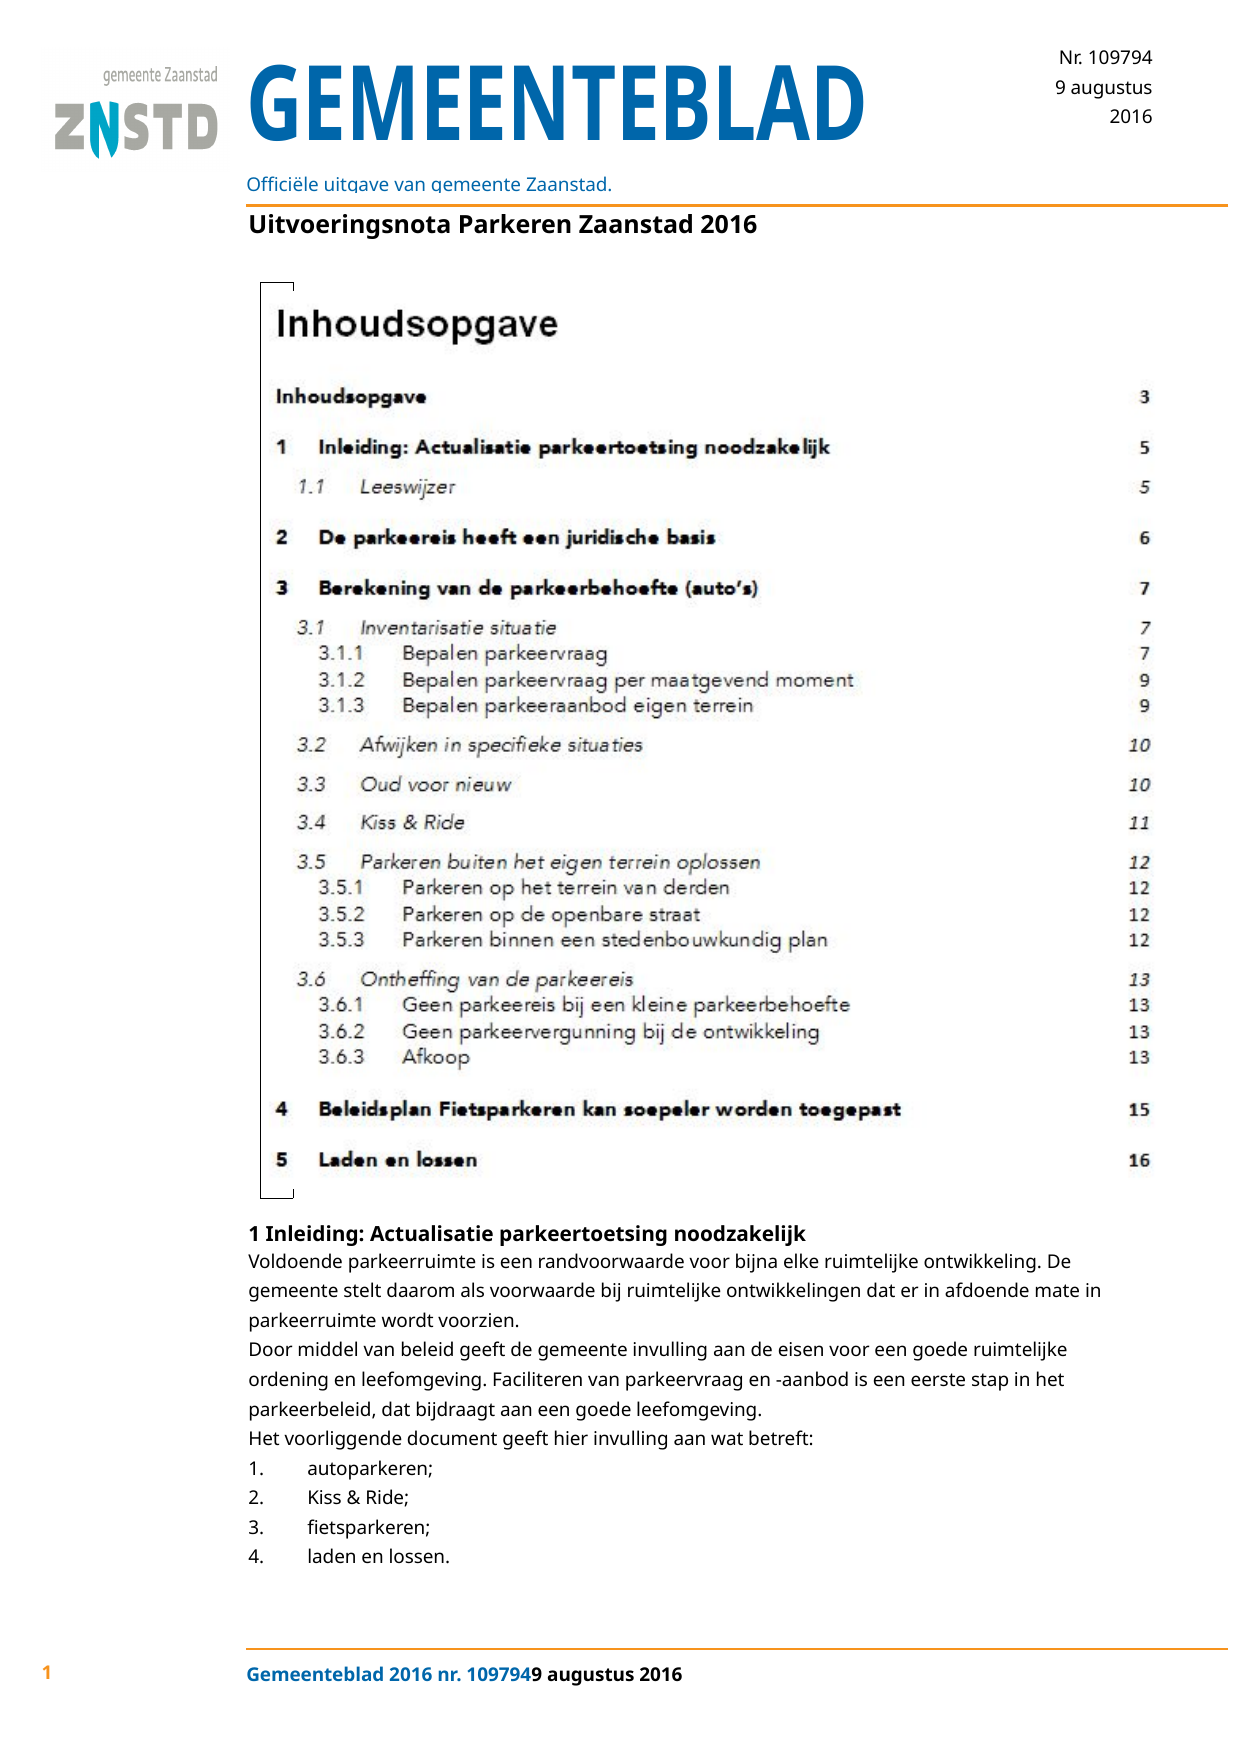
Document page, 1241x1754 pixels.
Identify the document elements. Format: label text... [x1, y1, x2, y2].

list autoparkeren; [248, 1455, 1152, 1481]
text Uitvoeringsnota Parkeren Zaanstad 2016 [248, 207, 1152, 241]
text 1 Inleiding: Actualisatie parkeertoetsing noodzakelijk [248, 1219, 1152, 1248]
list Kiss & Ride; [248, 1484, 1152, 1510]
list laden en lossen. [248, 1544, 1152, 1569]
list fietsparkeren; [248, 1514, 1152, 1540]
text Door middel van beleid geeft de gemeente invulling aan de eisen voor een goede ruimtelijke ordening en leefomgeving. Faciliteren van parkeervraag en -aanbod is een eerste stap in het parkeerbeleid, dat bijdraagt aan een goede leefomgeving. [248, 1337, 1152, 1421]
text Het voorliggende document geeft hier invulling aan wat betreft: [248, 1425, 1152, 1451]
text Voldoende parkeerruimte is een randvoorwaarde voor bijna elke ruimtelijke ontwikkeling. De gemeente stelt daarom als voorwaarde bij ruimtelijke ontwikkelingen dat er in afdoende mate in parkeerruimte wordt voorzien. [248, 1248, 1152, 1333]
picture [41, 47, 231, 172]
picture [268, 291, 1173, 1189]
